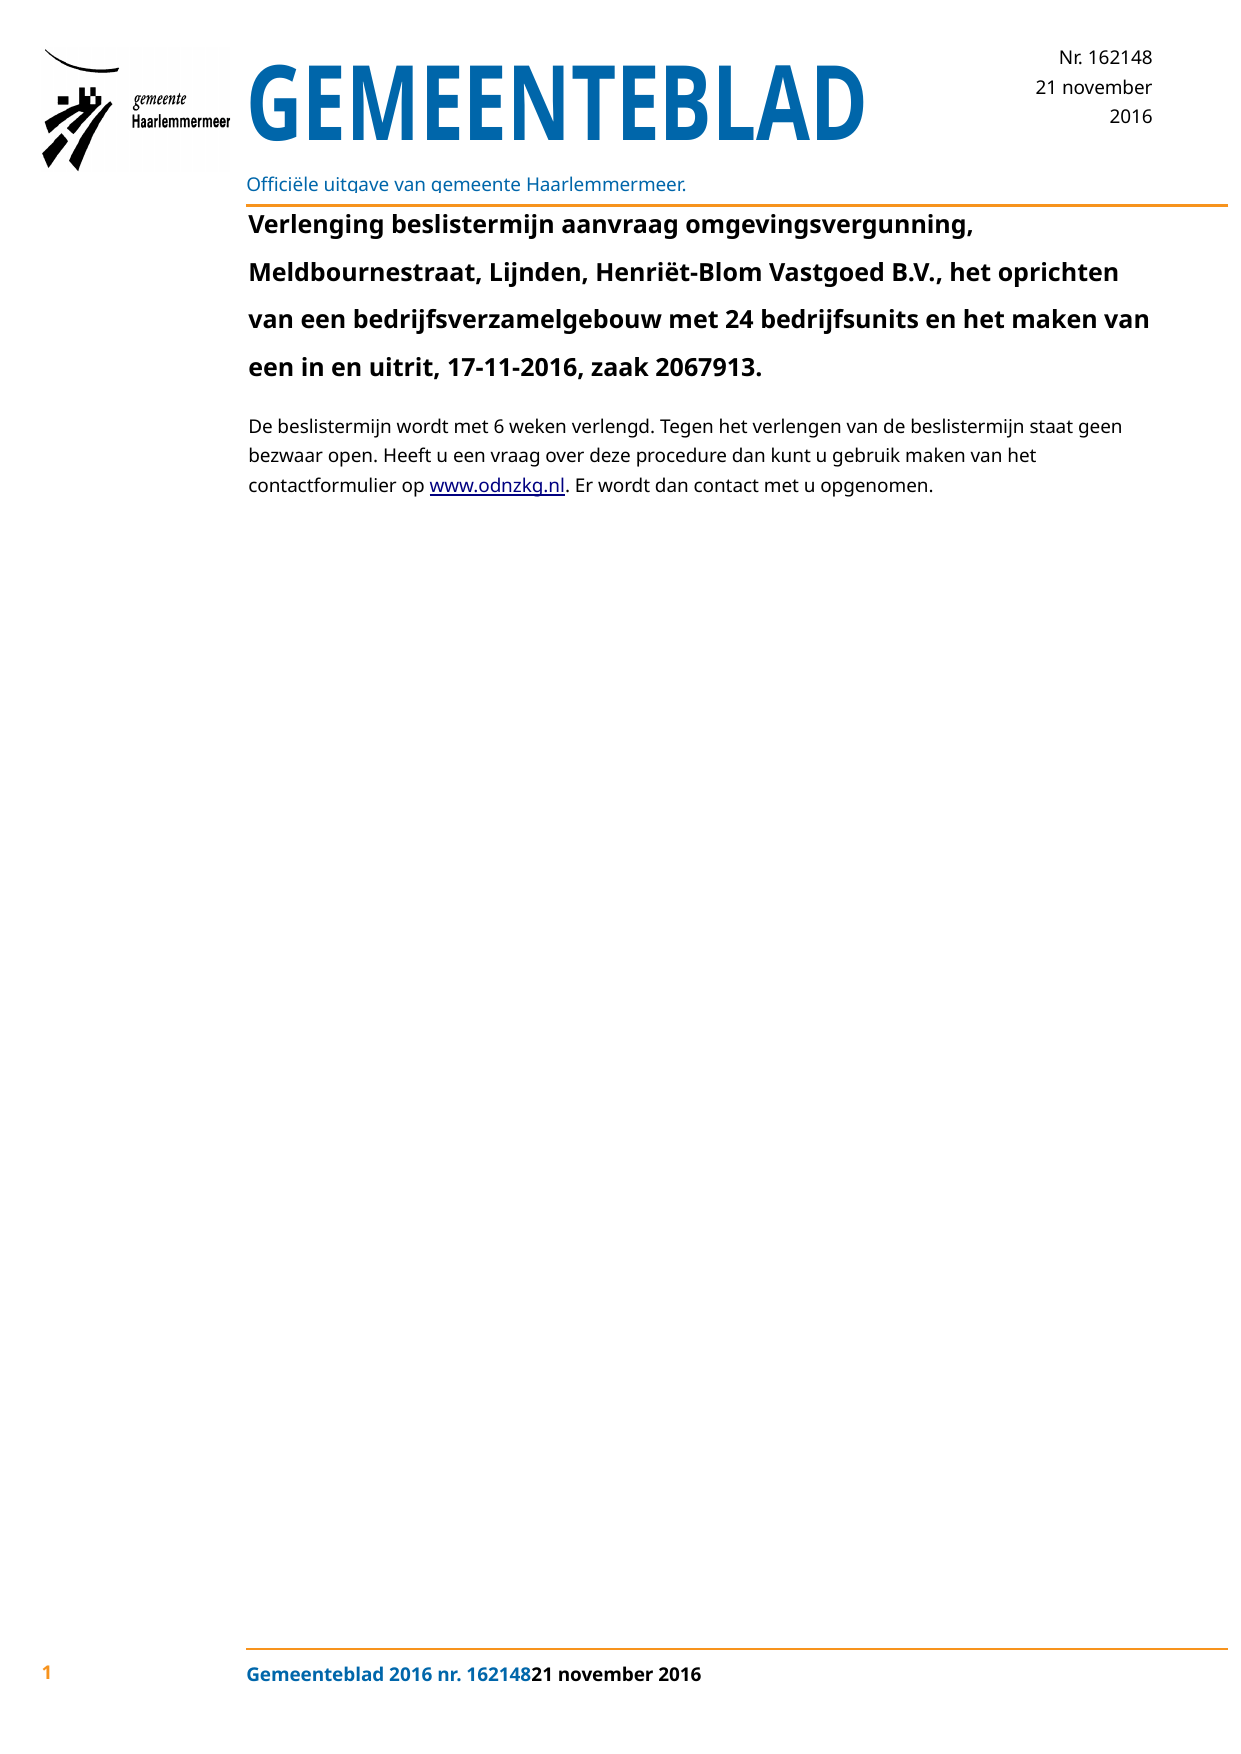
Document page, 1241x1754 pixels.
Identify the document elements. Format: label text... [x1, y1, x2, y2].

text Verlenging beslistermijn aanvraag omgevingsvergunning, Meldbournestraat, Lijnden, Henriët-Blom Vastgoed B.V., het oprichten van een bedrijfsverzamelgebouw met 24 bedrijfsunits en het maken van een in en uitrit, 17-11-2016, zaak 2067913. [248, 207, 1152, 384]
text De beslistermijn wordt met 6 weken verlengd. Tegen het verlengen van de beslistermijn staat geen bezwaar open. Heeft u een vraag over deze procedure dan kunt u gebruik maken van het contactformulier op www.odnzkg.nl. Er wordt dan contact met u opgenomen. [248, 413, 1152, 498]
picture [41, 47, 231, 172]
